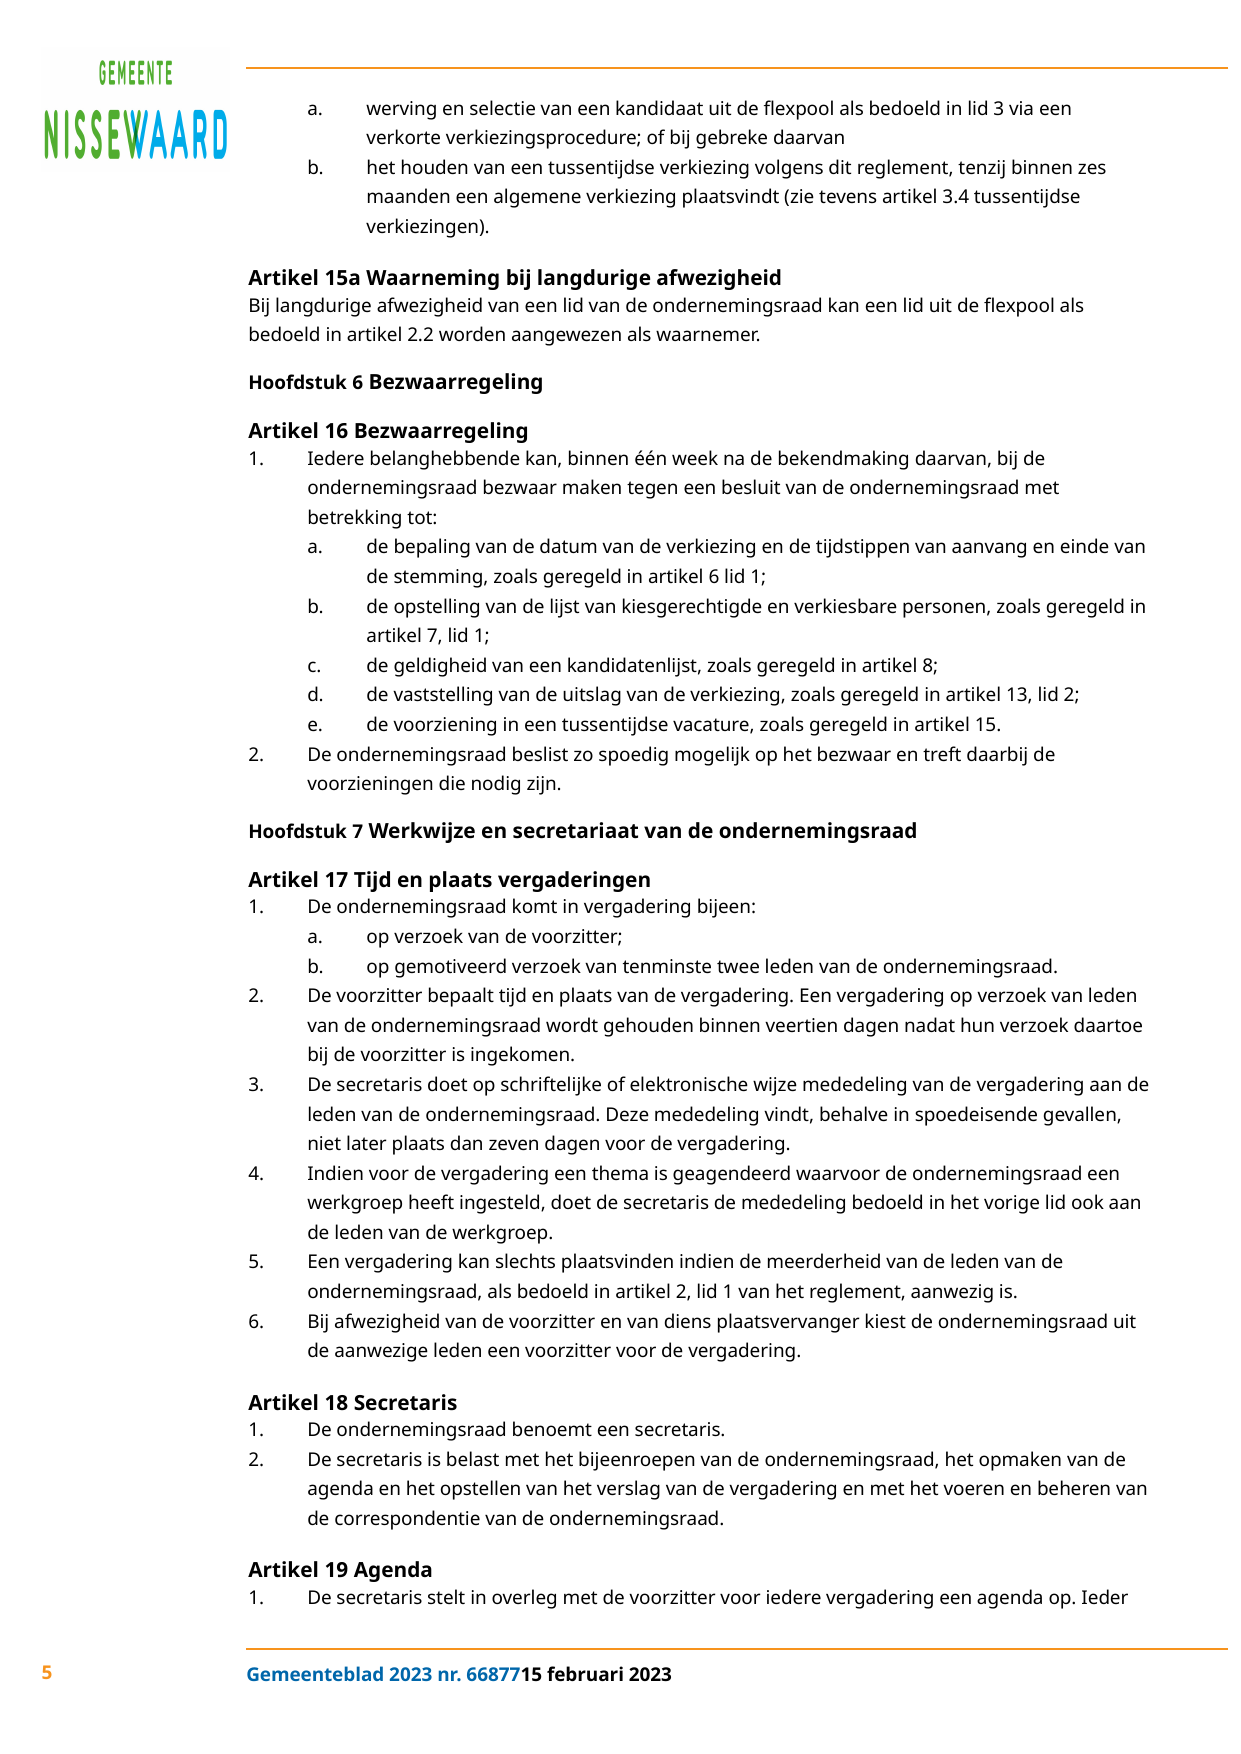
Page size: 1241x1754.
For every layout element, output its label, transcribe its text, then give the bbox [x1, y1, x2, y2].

list de vaststelling van de uitslag van de verkiezing, zoals geregeld in artikel 13, lid 2; [307, 682, 1152, 707]
list op verzoek van de voorzitter; [307, 923, 1152, 949]
text Hoofdstuk 6 Bezwaarregeling [248, 367, 1152, 396]
list De voorzitter bepaalt tijd en plaats van de vergadering. Een vergadering op verzoek van leden van de ondernemingsraad wordt gehouden binnen veertien dagen nadat hun verzoek daartoe bij de voorzitter is ingekomen. [248, 982, 1152, 1067]
text Artikel 16 Bezwaarregeling [248, 416, 1152, 445]
list De ondernemingsraad komt in vergadering bijeen: [248, 894, 1152, 919]
list de geldigheid van een kandidatenlijst, zoals geregeld in artikel 8; [307, 652, 1152, 678]
list De ondernemingsraad benoemt een secretaris. [248, 1416, 1152, 1442]
list De secretaris doet op schriftelijke of elektronische wijze mededeling van de vergadering aan de leden van de ondernemingsraad. Deze mededeling vindt, behalve in spoedeisende gevallen, niet later plaats dan zeven dagen voor de vergadering. [248, 1071, 1152, 1156]
text Artikel 19 Agenda [248, 1555, 1152, 1584]
list het houden van een tussentijdse verkiezing volgens dit reglement, tenzij binnen zes maanden een algemene verkiezing plaatsvindt (zie tevens artikel 3.4 tussentijdse verkiezingen). [307, 154, 1152, 239]
list De secretaris is belast met het bijeenroepen van de ondernemingsraad, het opmaken van de agenda en het opstellen van het verslag van de vergadering en met het voeren en beheren van de correspondentie van de ondernemingsraad. [248, 1446, 1152, 1531]
text Artikel 15a Waarneming bij langdurige afwezigheid [248, 263, 1152, 292]
list Bij afwezigheid van de voorzitter en van diens plaatsvervanger kiest de ondernemingsraad uit de aanwezige leden een voorzitter voor de vergadering. [248, 1308, 1152, 1363]
picture [41, 47, 231, 172]
list de voorziening in een tussentijdse vacature, zoals geregeld in artikel 15. [307, 711, 1152, 737]
text Artikel 18 Secretaris [248, 1388, 1152, 1416]
text Bij langdurige afwezigheid van een lid van de ondernemingsraad kan een lid uit de flexpool als bedoeld in artikel 2.2 worden aangewezen als waarnemer. [248, 292, 1152, 347]
list Indien voor de vergadering een thema is geagendeerd waarvoor de ondernemingsraad een werkgroep heeft ingesteld, doet de secretaris de mededeling bedoeld in het vorige lid ook aan de leden van de werkgroep. [248, 1160, 1152, 1245]
list op gemotiveerd verzoek van tenminste twee leden van de ondernemingsraad. [307, 953, 1152, 978]
text Hoofdstuk 7 Werkwijze en secretariaat van de ondernemingsraad [248, 816, 1152, 844]
list Een vergadering kan slechts plaatsvinden indien de meerderheid van de leden van de ondernemingsraad, als bedoeld in artikel 2, lid 1 van het reglement, aanwezig is. [248, 1249, 1152, 1304]
text Artikel 17 Tijd en plaats vergaderingen [248, 865, 1152, 894]
list De ondernemingsraad beslist zo spoedig mogelijk op het bezwaar en treft daarbij de voorzieningen die nodig zijn. [248, 741, 1152, 796]
list de opstelling van de lijst van kiesgerechtigde en verkiesbare personen, zoals geregeld in artikel 7, lid 1; [307, 593, 1152, 648]
list werving en selectie van een kandidaat uit de flexpool als bedoeld in lid 3 via een verkorte verkiezingsprocedure; of bij gebreke daarvan [307, 95, 1152, 150]
list De secretaris stelt in overleg met de voorzitter voor iedere vergadering een agenda op. Ieder [248, 1584, 1152, 1609]
list Iedere belanghebbende kan, binnen één week na de bekendmaking daarvan, bij de ondernemingsraad bezwaar maken tegen een besluit van de ondernemingsraad met betrekking tot: [248, 445, 1152, 530]
list de bepaling van de datum van de verkiezing en de tijdstippen van aanvang en einde van de stemming, zoals geregeld in artikel 6 lid 1; [307, 534, 1152, 589]
